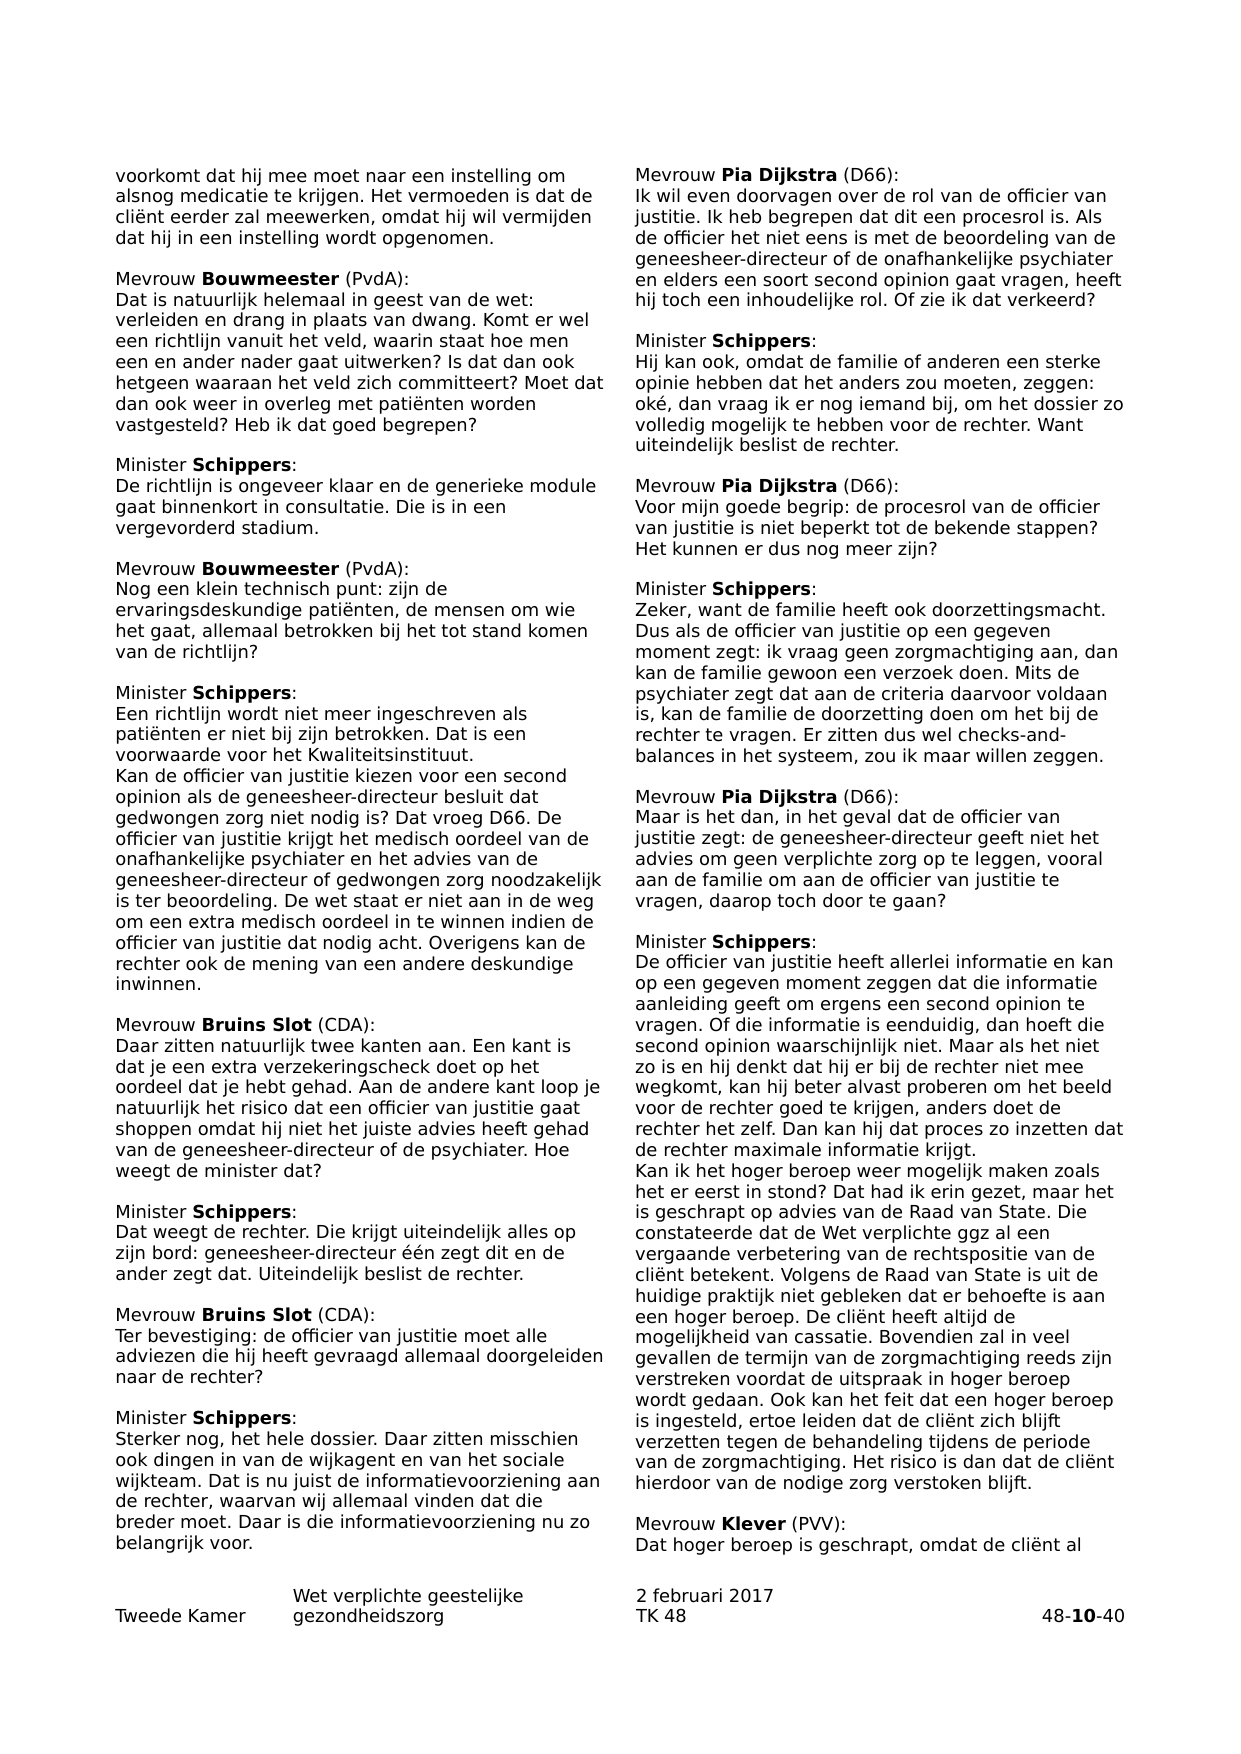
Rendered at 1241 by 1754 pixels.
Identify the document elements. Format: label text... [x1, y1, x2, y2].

text Dat weegt de rechter. Die krijgt uiteindelijk alles op zijn bord: geneesheer-directeur één zegt dit en de ander zegt dat. Uiteindelijk beslist de rechter. [115, 1222, 605, 1285]
text Ter bevestiging: de officier van justitie moet alle adviezen die hij heeft gevraagd allemaal doorgeleiden naar de rechter? [115, 1325, 605, 1388]
text voorkomt dat hij mee moet naar een instelling om alsnog medicatie te krijgen. Het vermoeden is dat de cliënt eerder zal meewerken, omdat hij wil vermijden dat hij in een instelling wordt opgenomen. [115, 165, 605, 249]
text Maar is het dan, in het geval dat de officier van justitie zegt: de geneesheer-directeur geeft niet het advies om geen verplichte zorg op te leggen, vooral aan de familie om aan de officier van justitie te vragen, daarop toch door te gaan? [635, 807, 1125, 911]
text Minister Schippers: [635, 331, 1125, 352]
text Minister Schippers: [115, 682, 605, 703]
text Mevrouw Pia Dijkstra (D66): [635, 476, 1125, 497]
text Mevrouw Bruins Slot (CDA): [115, 1015, 605, 1036]
text De richtlijn is ongeveer klaar en de generieke module gaat binnenkort in consultatie. Die is in een vergevorderd stadium. [115, 476, 605, 538]
text Ik wil even doorvagen over de rol van de officier van justitie. Ik heb begrepen dat dit een procesrol is. Als de officier het niet eens is met de beoordeling van de geneesheer-directeur of de onafhankelijke psychiater en elders een soort second opinion gaat vragen, heeft hij toch een inhoudelijke rol. Of zie ik dat verkeerd? [635, 186, 1125, 311]
text Dat is natuurlijk helemaal in geest van de wet: verleiden en drang in plaats van dwang. Komt er wel een richtlijn vanuit het veld, waarin staat hoe men een en ander nader gaat uitwerken? Is dat dan ook hetgeen waaraan het veld zich committeert? Moet dat dan ook weer in overleg met patiënten worden vastgesteld? Heb ik dat goed begrepen? [115, 289, 605, 435]
text Minister Schippers: [115, 1201, 605, 1222]
text Mevrouw Bouwmeester (PvdA): [115, 269, 605, 289]
text Mevrouw Pia Dijkstra (D66): [635, 165, 1125, 186]
text Zeker, want de familie heeft ook doorzettingsmacht. Dus als de officier van justitie op een gegeven moment zegt: ik vraag geen zorgmachtiging aan, dan kan de familie gewoon een verzoek doen. Mits de psychiater zegt dat aan de criteria daarvoor voldaan is, kan de familie de doorzetting doen om het bij de rechter te vragen. Er zitten dus wel checks-and-balances in het systeem, zou ik maar willen zeggen. [635, 600, 1125, 767]
text Een richtlijn wordt niet meer ingeschreven als patiënten er niet bij zijn betrokken. Dat is een voorwaarde voor het Kwaliteitsinstituut. [115, 703, 605, 766]
text Nog een klein technisch punt: zijn de ervaringsdeskundige patiënten, de mensen om wie het gaat, allemaal betrokken bij het tot stand komen van de richtlijn? [115, 579, 605, 662]
text Minister Schippers: [635, 931, 1125, 952]
text Sterker nog, het hele dossier. Daar zitten misschien ook dingen in van de wijkagent en van het sociale wijkteam. Dat is nu juist de informatievoorziening aan de rechter, waarvan wij allemaal vinden dat die breder moet. Daar is die informatievoorziening nu zo belangrijk voor. [115, 1429, 605, 1554]
text Kan ik het hoger beroep weer mogelijk maken zoals het er eerst in stond? Dat had ik erin gezet, maar het is geschrapt op advies van de Raad van State. Die constateerde dat de Wet verplichte ggz al een vergaande verbetering van de rechtspositie van de cliënt betekent. Volgens de Raad van State is uit de huidige praktijk niet gebleken dat er behoefte is aan een hoger beroep. De cliënt heeft altijd de mogelijkheid van cassatie. Bovendien zal in veel gevallen de termijn van de zorgmachtiging reeds zijn verstreken voordat de uitspraak in hoger beroep wordt gedaan. Ook kan het feit dat een hoger beroep is ingesteld, ertoe leiden dat de cliënt zich blijft verzetten tegen de behandeling tijdens de periode van de zorgmachtiging. Het risico is dan dat de cliënt hierdoor van de nodige zorg verstoken blijft. [635, 1161, 1125, 1494]
text Mevrouw Klever (PVV): [635, 1514, 1125, 1534]
text Voor mijn goede begrip: de procesrol van de officier van justitie is niet beperkt tot de bekende stappen? Het kunnen er dus nog meer zijn? [635, 497, 1125, 559]
text Mevrouw Bruins Slot (CDA): [115, 1305, 605, 1325]
text Kan de officier van justitie kiezen voor een second opinion als de geneesheer-directeur besluit dat gedwongen zorg niet nodig is? Dat vroeg D66. De officier van justitie krijgt het medisch oordeel van de onafhankelijke psychiater en het advies van de geneesheer-directeur of gedwongen zorg noodzakelijk is ter beoordeling. De wet staat er niet aan in de weg om een extra medisch oordeel in te winnen indien de officier van justitie dat nodig acht. Overigens kan de rechter ook de mening van een andere deskundige inwinnen. [115, 766, 605, 995]
text Dat hoger beroep is geschrapt, omdat de cliënt al [635, 1534, 1125, 1555]
text Daar zitten natuurlijk twee kanten aan. Een kant is dat je een extra verzekeringscheck doet op het oordeel dat je hebt gehad. Aan de andere kant loop je natuurlijk het risico dat een officier van justitie gaat shoppen omdat hij niet het juiste advies heeft gehad van de geneesheer-directeur of de psychiater. Hoe weegt de minister dat? [115, 1036, 605, 1181]
text Minister Schippers: [115, 1408, 605, 1429]
text Minister Schippers: [115, 455, 605, 476]
text Mevrouw Bouwmeester (PvdA): [115, 558, 605, 579]
text De officier van justitie heeft allerlei informatie en kan op een gegeven moment zeggen dat die informatie aanleiding geeft om ergens een second opinion te vragen. Of die informatie is eenduidig, dan hoeft die second opinion waarschijnlijk niet. Maar als het niet zo is en hij denkt dat hij er bij de rechter niet mee wegkomt, kan hij beter alvast proberen om het beeld voor de rechter goed te krijgen, anders doet de rechter het zelf. Dan kan hij dat proces zo inzetten dat de rechter maximale informatie krijgt. [635, 952, 1125, 1161]
text Mevrouw Pia Dijkstra (D66): [635, 787, 1125, 807]
text Hij kan ook, omdat de familie of anderen een sterke opinie hebben dat het anders zou moeten, zeggen: oké, dan vraag ik er nog iemand bij, om het dossier zo volledig mogelijk te hebben voor de rechter. Want uiteindelijk beslist de rechter. [635, 352, 1125, 456]
text Minister Schippers: [635, 579, 1125, 600]
